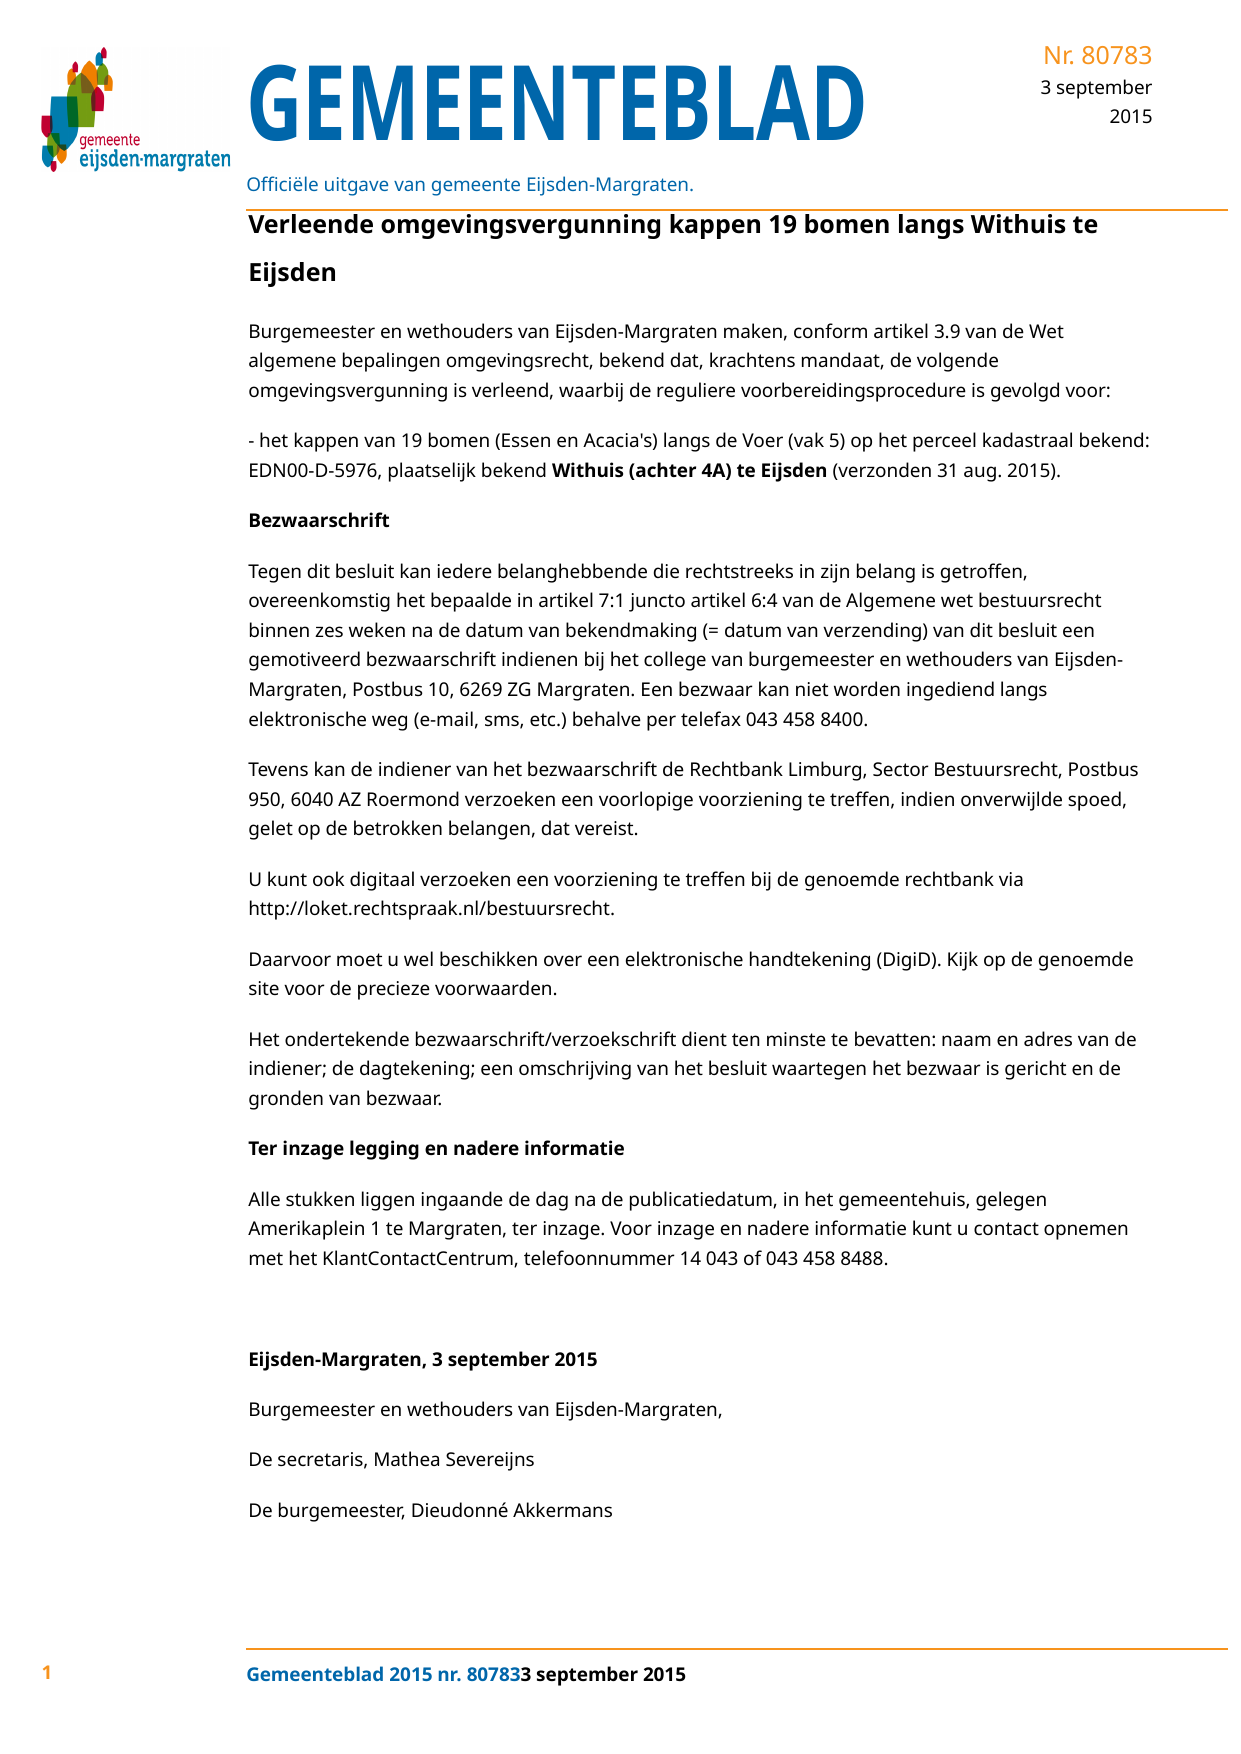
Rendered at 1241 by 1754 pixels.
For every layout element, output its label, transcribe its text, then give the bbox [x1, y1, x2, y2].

text Burgemeester en wethouders van Eijsden-Margraten, [248, 1396, 1152, 1422]
text Bezwaarschrift [248, 507, 1152, 533]
text Daarvoor moet u wel beschikken over een elektronische handtekening (DigiD). Kijk op de genoemde site voor de precieze voorwaarden. [248, 946, 1152, 1001]
text De burgemeester, Dieudonné Akkermans [248, 1497, 1152, 1523]
text Eijsden-Margraten, 3 september 2015 [248, 1346, 1152, 1372]
text De secretaris, Mathea Severeijns [248, 1447, 1152, 1472]
text Burgemeester en wethouders van Eijsden-Margraten maken, conform artikel 3.9 van de Wet algemene bepalingen omgevingsrecht, bekend dat, krachtens mandaat, de volgende omgevingsvergunning is verleend, waarbij de reguliere voorbereidingsprocedure is gevolgd voor: [248, 318, 1152, 403]
picture [41, 47, 231, 172]
text Alle stukken liggen ingaande de dag na de publicatiedatum, in het gemeentehuis, gelegen Amerikaplein 1 te Margraten, ter inzage. Voor inzage en nadere informatie kunt u contact opnemen met het KlantContactCentrum, telefoonnummer 14 043 of 043 458 8488. [248, 1186, 1152, 1271]
text U kunt ook digitaal verzoeken een voorziening te treffen bij de genoemde rechtbank via http://loket.rechtspraak.nl/bestuursrecht. [248, 866, 1152, 921]
text Verleende omgevingsvergunning kappen 19 bomen langs Withuis te Eijsden [248, 211, 1152, 288]
text Ter inzage legging en nadere informatie [248, 1135, 1152, 1161]
text Tegen dit besluit kan iedere belanghebbende die rechtstreeks in zijn belang is getroffen, overeenkomstig het bepaalde in artikel 7:1 juncto artikel 6:4 van de Algemene wet bestuursrecht binnen zes weken na de datum van bekendmaking (= datum van verzending) van dit besluit een gemotiveerd bezwaarschrift indienen bij het college van burgemeester en wethouders van Eijsden-Margraten, Postbus 10, 6269 ZG Margraten. Een bezwaar kan niet worden ingediend langs elektronische weg (e-mail, sms, etc.) behalve per telefax 043 458 8400. [248, 558, 1152, 732]
text Tevens kan de indiener van het bezwaarschrift de Rechtbank Limburg, Sector Bestuursrecht, Postbus 950, 6040 AZ Roermond verzoeken een voorlopige voorziening te treffen, indien onverwijlde spoed, gelet op de betrokken belangen, dat vereist. [248, 756, 1152, 841]
text Het ondertekende bezwaarschrift/verzoekschrift dient ten minste te bevatten: naam en adres van de indiener; de dagtekening; een omschrijving van het besluit waartegen het bezwaar is gericht en de gronden van bezwaar. [248, 1026, 1152, 1111]
text - het kappen van 19 bomen (Essen en Acacia's) langs de Voer (vak 5) op het perceel kadastraal bekend: EDN00-D-5976, plaatselijk bekend Withuis (achter 4A) te Eijsden (verzonden 31 aug. 2015). [248, 427, 1152, 483]
